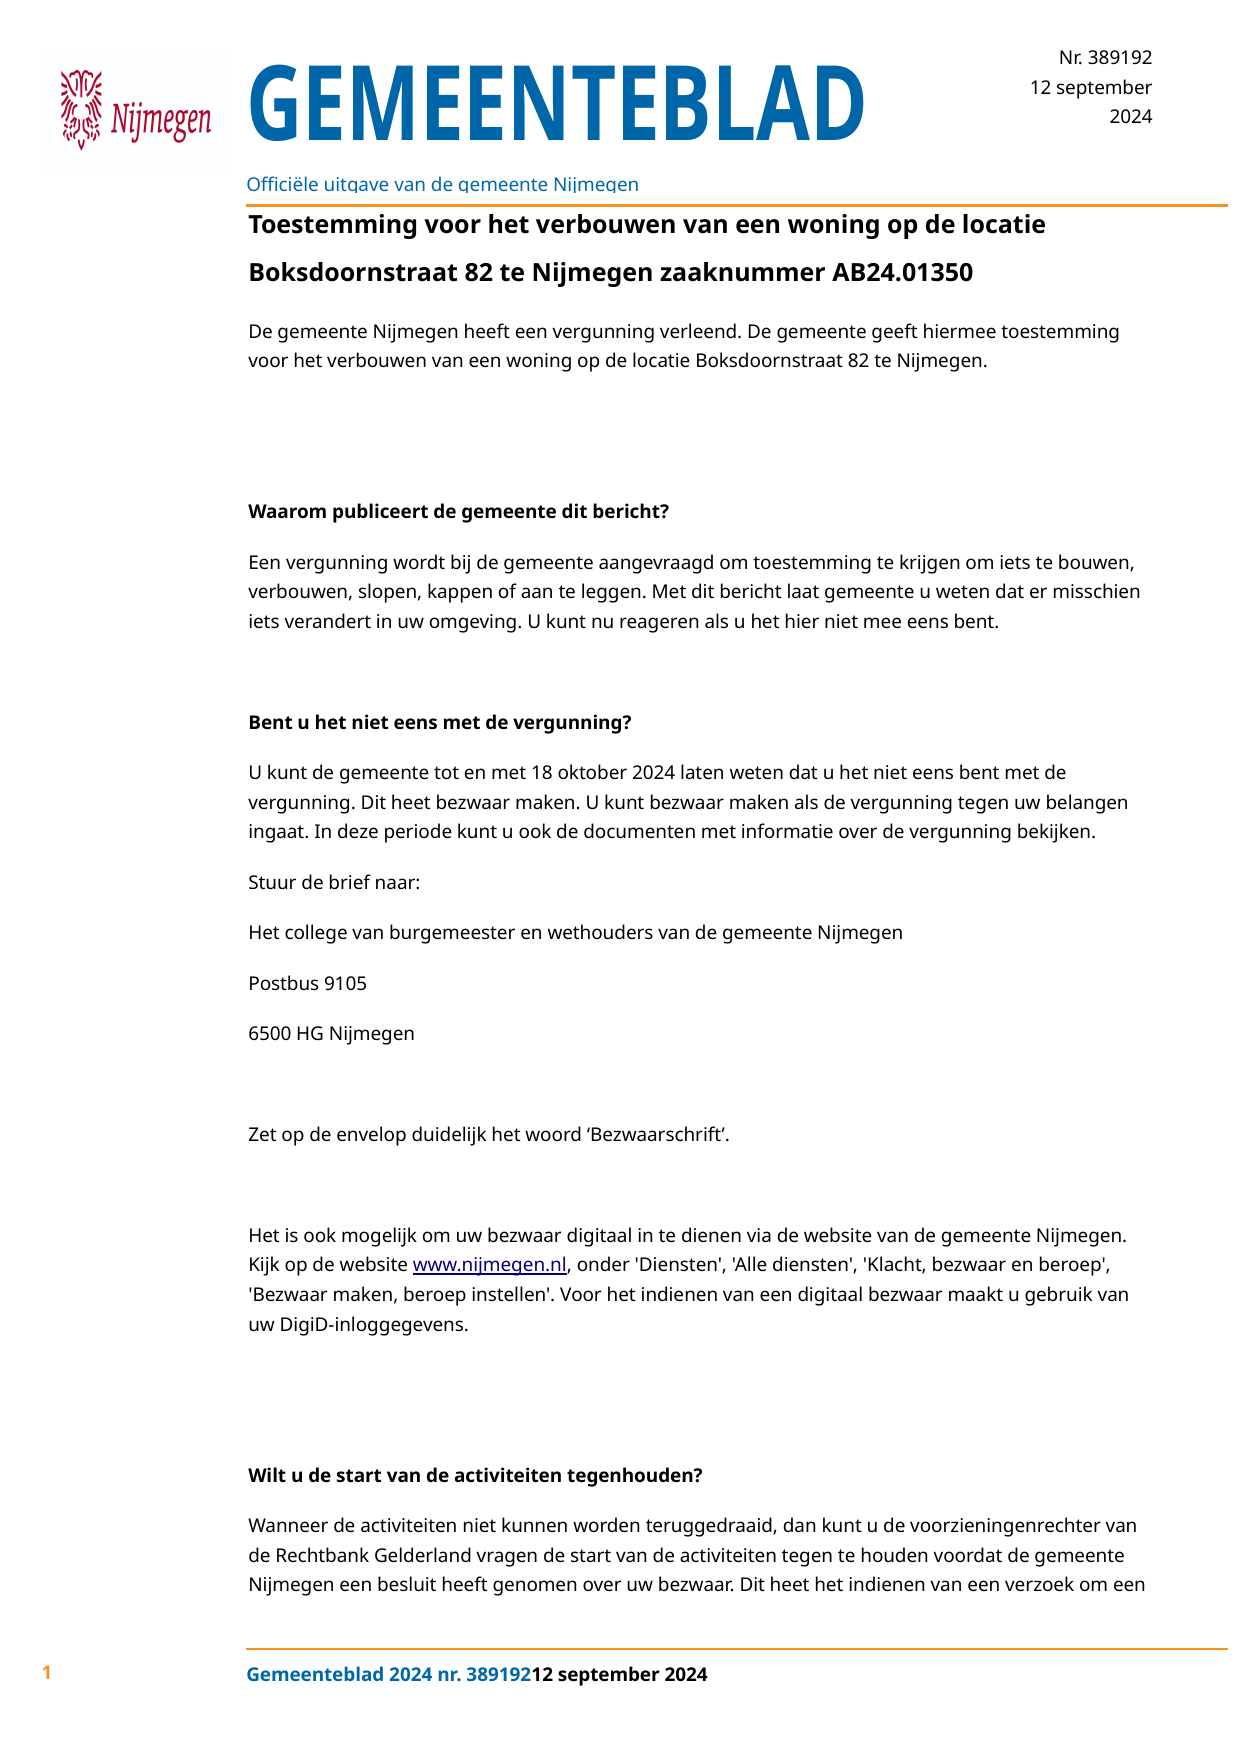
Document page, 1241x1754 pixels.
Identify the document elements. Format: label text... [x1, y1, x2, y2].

text Toestemming voor het verbouwen van een woning op de locatie Boksdoornstraat 82 te Nijmegen zaaknummer AB24.01350 [248, 207, 1152, 288]
text Zet op de envelop duidelijk het woord ‘Bezwaarschrift’. [248, 1121, 1152, 1147]
text Wilt u de start van de activiteiten tegenhouden? [248, 1462, 1152, 1488]
text Een vergunning wordt bij de gemeente aangevraagd om toestemming te krijgen om iets te bouwen, verbouwen, slopen, kappen of aan te leggen. Met dit bericht laat gemeente u weten dat er misschien iets verandert in uw omgeving. U kunt nu reageren als u het hier niet mee eens bent. [248, 549, 1152, 634]
text Wanneer de activiteiten niet kunnen worden teruggedraaid, dan kunt u de voorzieningenrechter van de Rechtbank Gelderland vragen de start van de activiteiten tegen te houden voordat de gemeente Nijmegen een besluit heeft genomen over uw bezwaar. Dit heet het indienen van een verzoek om een [248, 1512, 1152, 1597]
picture [41, 47, 231, 172]
text U kunt de gemeente tot en met 18 oktober 2024 laten weten dat u het niet eens bent met de vergunning. Dit heet bezwaar maken. U kunt bezwaar maken als de vergunning tegen uw belangen ingaat. In deze periode kunt u ook de documenten met informatie over de vergunning bekijken. [248, 759, 1152, 844]
text Het college van burgemeester en wethouders van de gemeente Nijmegen [248, 919, 1152, 945]
text Het is ook mogelijk om uw bezwaar digitaal in te dienen via de website van de gemeente Nijmegen. Kijk op de website www.nijmegen.nl, onder 'Diensten', 'Alle diensten', 'Klacht, bezwaar en beroep', 'Bezwaar maken, beroep instellen'. Voor het indienen van een digitaal bezwaar maakt u gebruik van uw DigiD-inloggegevens. [248, 1222, 1152, 1337]
text 6500 HG Nijmegen [248, 1020, 1152, 1046]
text Postbus 9105 [248, 970, 1152, 996]
text Stuur de brief naar: [248, 869, 1152, 895]
text De gemeente Nijmegen heeft een vergunning verleend. De gemeente geeft hiermee toestemming voor het verbouwen van een woning op de locatie Boksdoornstraat 82 te Nijmegen. [248, 318, 1152, 373]
text Bent u het niet eens met de vergunning? [248, 709, 1152, 735]
text Waarom publiceert de gemeente dit bericht? [248, 499, 1152, 524]
